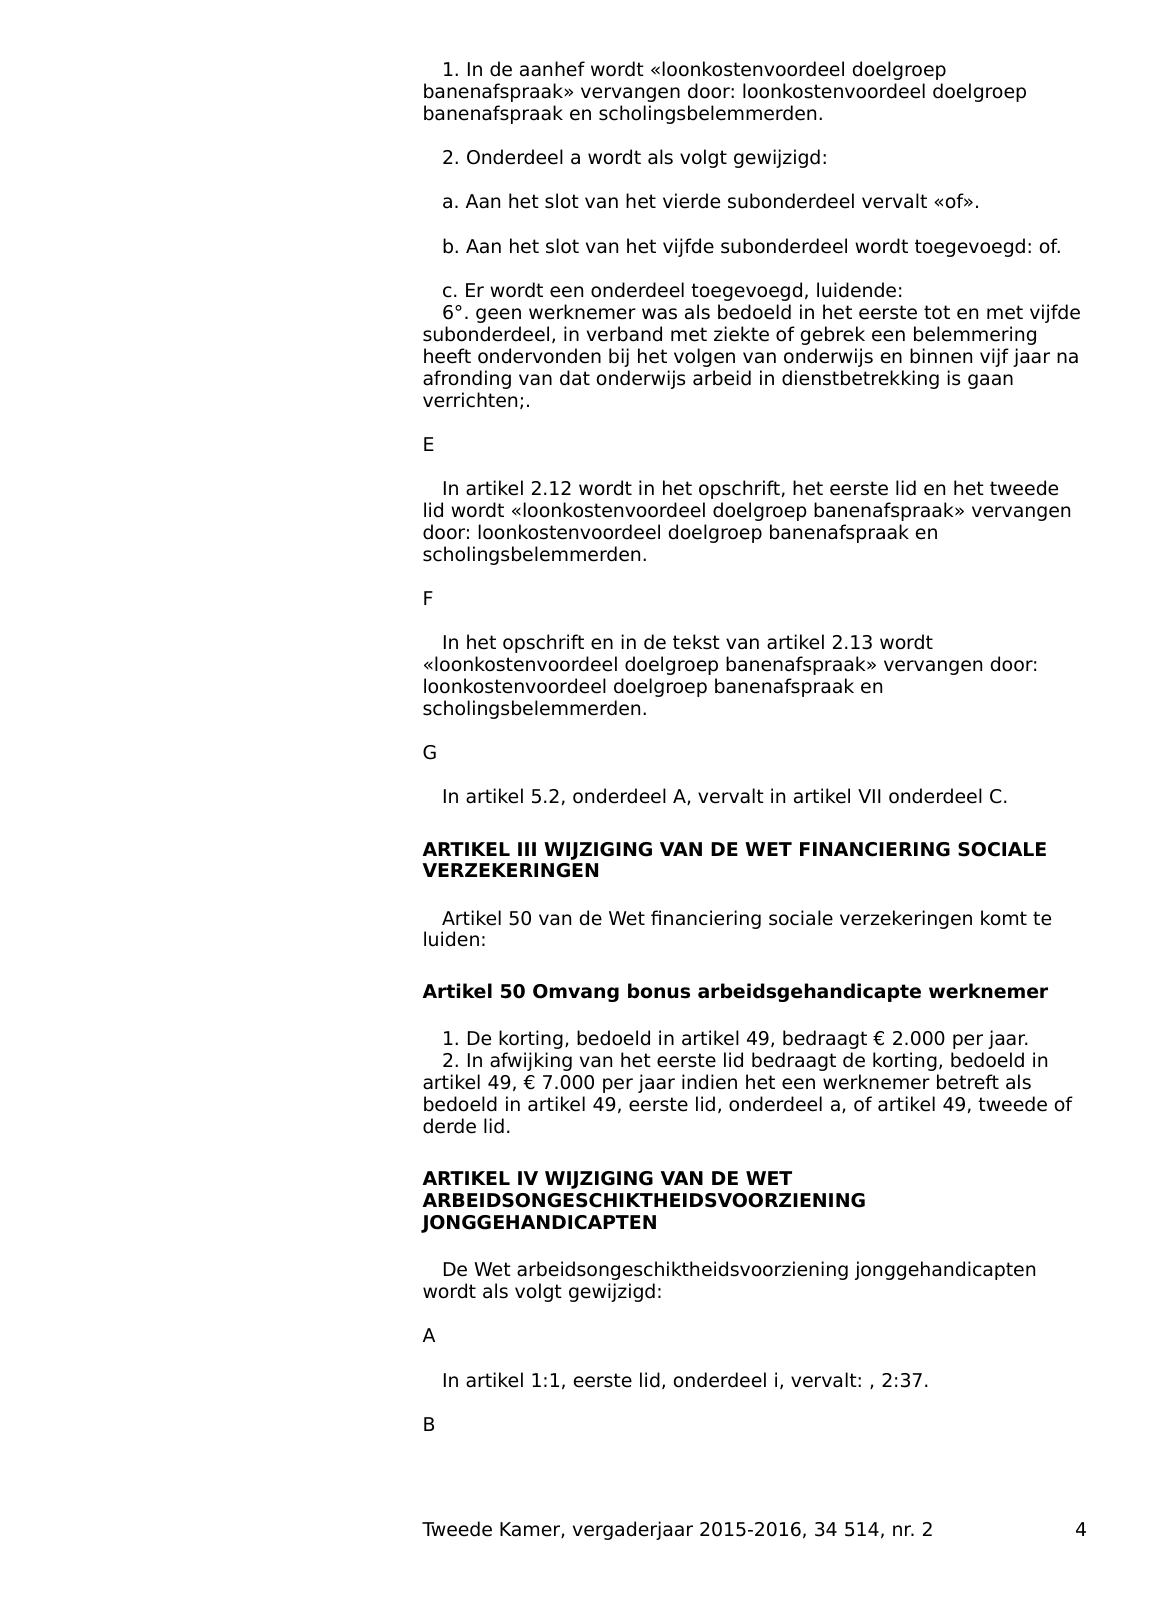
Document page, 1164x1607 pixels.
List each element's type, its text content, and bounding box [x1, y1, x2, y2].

text b. Aan het slot van het vijfde subonderdeel wordt toegevoegd: of. [422, 236, 1087, 257]
text a. Aan het slot van het vierde subonderdeel vervalt «of». [422, 191, 1087, 213]
text In artikel 1:1, eerste lid, onderdeel i, vervalt: , 2:37. [422, 1369, 1087, 1391]
text In artikel 5.2, onderdeel A, vervalt in artikel VII onderdeel C. [422, 786, 1087, 808]
subtitle Artikel 50 Omvang bonus arbeidsgehandicapte werknemer [422, 981, 1087, 1003]
text 6°. geen werknemer was als bedoeld in het eerste tot en met vijfde subonderdeel, in verband met ziekte of gebrek een belemmering heeft ondervonden bij het volgen van onderwijs en binnen vijf jaar na afronding van dat onderwijs arbeid in dienstbetrekking is gaan verrichten;. [422, 302, 1087, 412]
text 1. In de aanhef wordt «loonkostenvoordeel doelgroep banenafspraak» vervangen door: loonkostenvoordeel doelgroep banenafspraak en scholingsbelemmerden. [422, 59, 1087, 125]
text c. Er wordt een onderdeel toegevoegd, luidende: [422, 280, 1087, 302]
text De Wet arbeidsongeschiktheidsvoorziening jonggehandicapten wordt als volgt gewijzigd: [422, 1259, 1087, 1303]
text A [422, 1325, 1087, 1347]
subtitle ARTIKEL III WIJZIGING VAN DE WET FINANCIERING SOCIALE VERZEKERINGEN [422, 838, 1087, 882]
text G [422, 742, 1087, 764]
text E [422, 434, 1087, 456]
text In artikel 2.12 wordt in het opschrift, het eerste lid en het tweede lid wordt «loonkostenvoordeel doelgroep banenafspraak» vervangen door: loonkostenvoordeel doelgroep banenafspraak en scholingsbelemmerden. [422, 478, 1087, 566]
subtitle ARTIKEL IV WIJZIGING VAN DE WET ARBEIDSONGESCHIKTHEIDSVOORZIENING JONGGEHANDICAPTEN [422, 1168, 1087, 1234]
text In het opschrift en in de tekst van artikel 2.13 wordt «loonkostenvoordeel doelgroep banenafspraak» vervangen door: loonkostenvoordeel doelgroep banenafspraak en scholingsbelemmerden. [422, 632, 1087, 720]
text 1. De korting, bedoeld in artikel 49, bedraagt € 2.000 per jaar. [422, 1028, 1087, 1050]
text B [422, 1414, 1087, 1436]
text 2. In afwijking van het eerste lid bedraagt de korting, bedoeld in artikel 49, € 7.000 per jaar indien het een werknemer betreft als bedoeld in artikel 49, eerste lid, onderdeel a, of artikel 49, tweede of derde lid. [422, 1050, 1087, 1138]
text F [422, 588, 1087, 610]
text Artikel 50 van de Wet financiering sociale verzekeringen komt te luiden: [422, 907, 1087, 951]
text 2. Onderdeel a wordt als volgt gewijzigd: [422, 147, 1087, 169]
